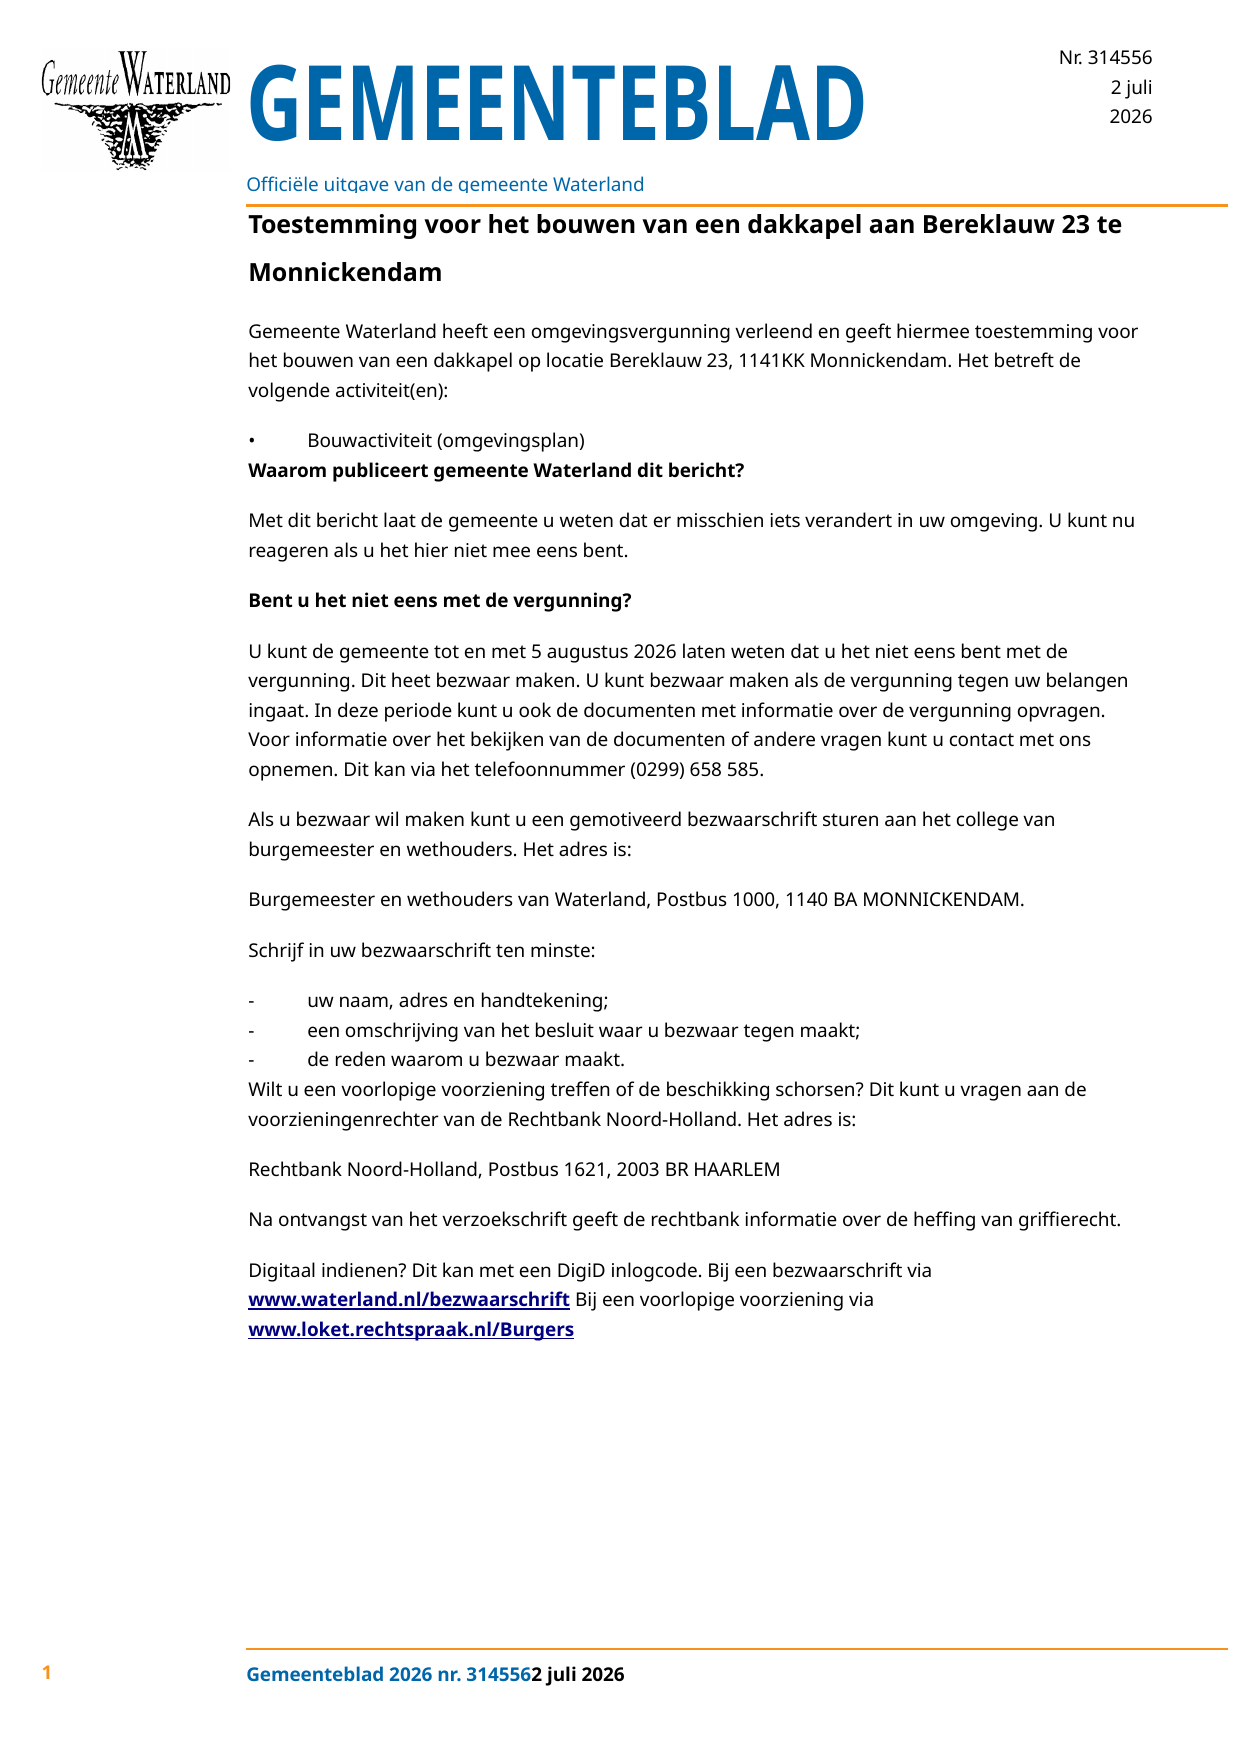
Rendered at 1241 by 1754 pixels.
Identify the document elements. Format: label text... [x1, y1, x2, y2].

text Wilt u een voorlopige voorziening treffen of de beschikking schorsen? Dit kunt u vragen aan de voorzieningenrechter van de Rechtbank Noord-Holland. Het adres is: [248, 1076, 1152, 1132]
text Schrijf in uw bezwaarschrift ten minste: [248, 937, 1152, 963]
text Met dit bericht laat de gemeente u weten dat er misschien iets verandert in uw omgeving. U kunt nu reageren als u het hier niet mee eens bent. [248, 507, 1152, 563]
list Bouwactiviteit (omgevingsplan) [248, 427, 1152, 453]
text U kunt de gemeente tot en met 5 augustus 2026 laten weten dat u het niet eens bent met de vergunning. Dit heet bezwaar maken. U kunt bezwaar maken als de vergunning tegen uw belangen ingaat. In deze periode kunt u ook de documenten met informatie over de vergunning opvragen. Voor informatie over het bekijken van de documenten of andere vragen kunt u contact met ons opnemen. Dit kan via het telefoonnummer (0299) 658 585. [248, 638, 1152, 782]
text Toestemming voor het bouwen van een dakkapel aan Bereklauw 23 te Monnickendam [248, 207, 1152, 288]
list uw naam, adres en handtekening; [248, 987, 1152, 1013]
text Digitaal indienen? Dit kan met een DigiD inlogcode. Bij een bezwaarschrift via www.waterland.nl/bezwaarschrift Bij een voorlopige voorziening via www.loket.rechtspraak.nl/Burgers [248, 1257, 1152, 1342]
list een omschrijving van het besluit waar u bezwaar tegen maakt; [248, 1017, 1152, 1043]
list de reden waarom u bezwaar maakt. [248, 1047, 1152, 1072]
text Burgemeester en wethouders van Waterland, Postbus 1000, 1140 BA MONNICKENDAM. [248, 887, 1152, 912]
text Waarom publiceert gemeente Waterland dit bericht? [248, 457, 1152, 483]
text Gemeente Waterland heeft een omgevingsvergunning verleend en geeft hiermee toestemming voor het bouwen van een dakkapel op locatie Bereklauw 23, 1141KK Monnickendam. Het betreft de volgende activiteit(en): [248, 318, 1152, 403]
text Bent u het niet eens met de vergunning? [248, 587, 1152, 613]
picture [41, 47, 231, 172]
text Als u bezwaar wil maken kunt u een gemotiveerd bezwaarschrift sturen aan het college van burgemeester en wethouders. Het adres is: [248, 807, 1152, 862]
text Na ontvangst van het verzoekschrift geeft de rechtbank informatie over de heffing van griffierecht. [248, 1207, 1152, 1232]
text Rechtbank Noord-Holland, Postbus 1621, 2003 BR HAARLEM [248, 1156, 1152, 1182]
